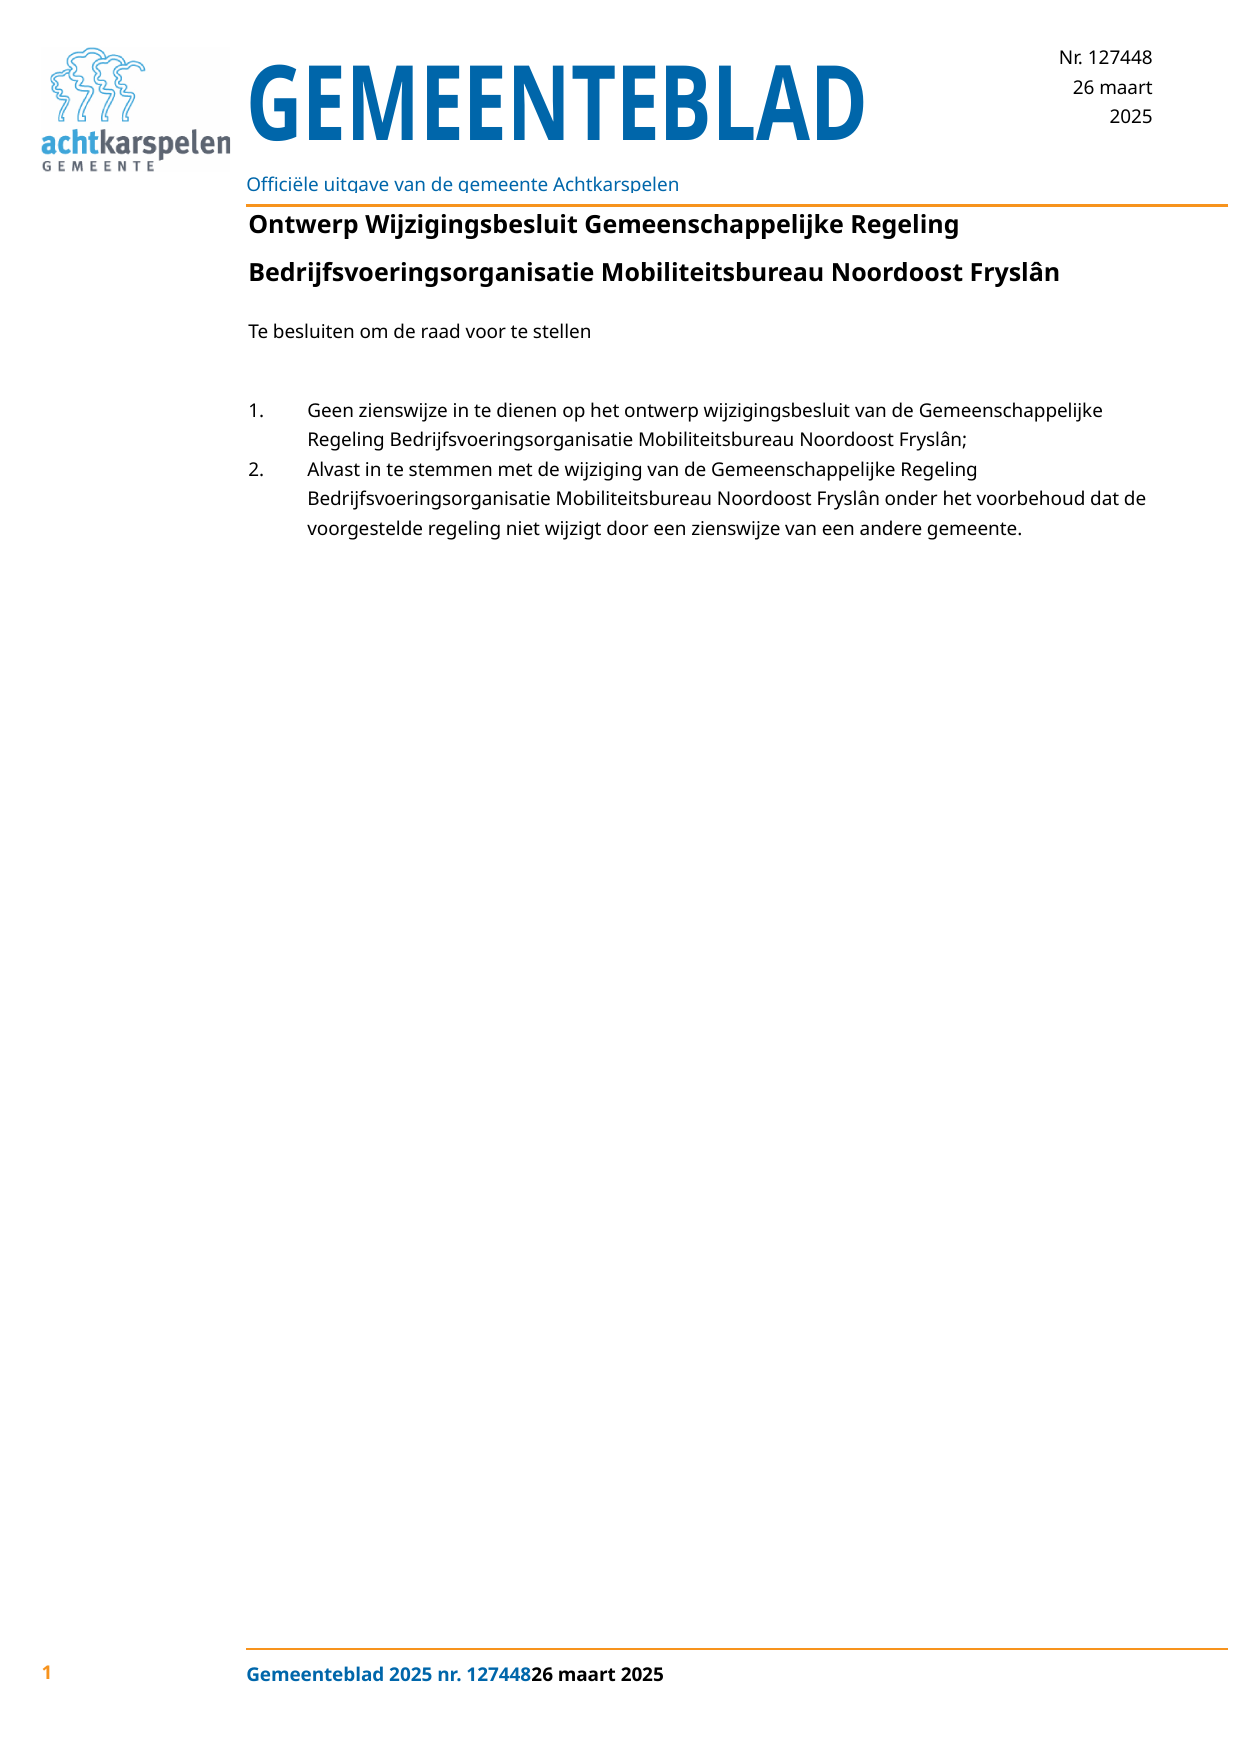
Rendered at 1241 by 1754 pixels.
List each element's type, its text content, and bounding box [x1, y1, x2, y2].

text Ontwerp Wijzigingsbesluit Gemeenschappelijke Regeling Bedrijfsvoeringsorganisatie Mobiliteitsbureau Noordoost Fryslân [248, 207, 1152, 288]
text Te besluiten om de raad voor te stellen [248, 318, 1152, 344]
picture [41, 47, 231, 172]
list Alvast in te stemmen met de wijziging van de Gemeenschappelijke Regeling Bedrijfsvoeringsorganisatie Mobiliteitsbureau Noordoost Fryslân onder het voorbehoud dat de voorgestelde regeling niet wijzigt door een zienswijze van een andere gemeente. [248, 456, 1152, 541]
list Geen zienswijze in te dienen op het ontwerp wijzigingsbesluit van de Gemeenschappelijke Regeling Bedrijfsvoeringsorganisatie Mobiliteitsbureau Noordoost Fryslân; [248, 397, 1152, 452]
